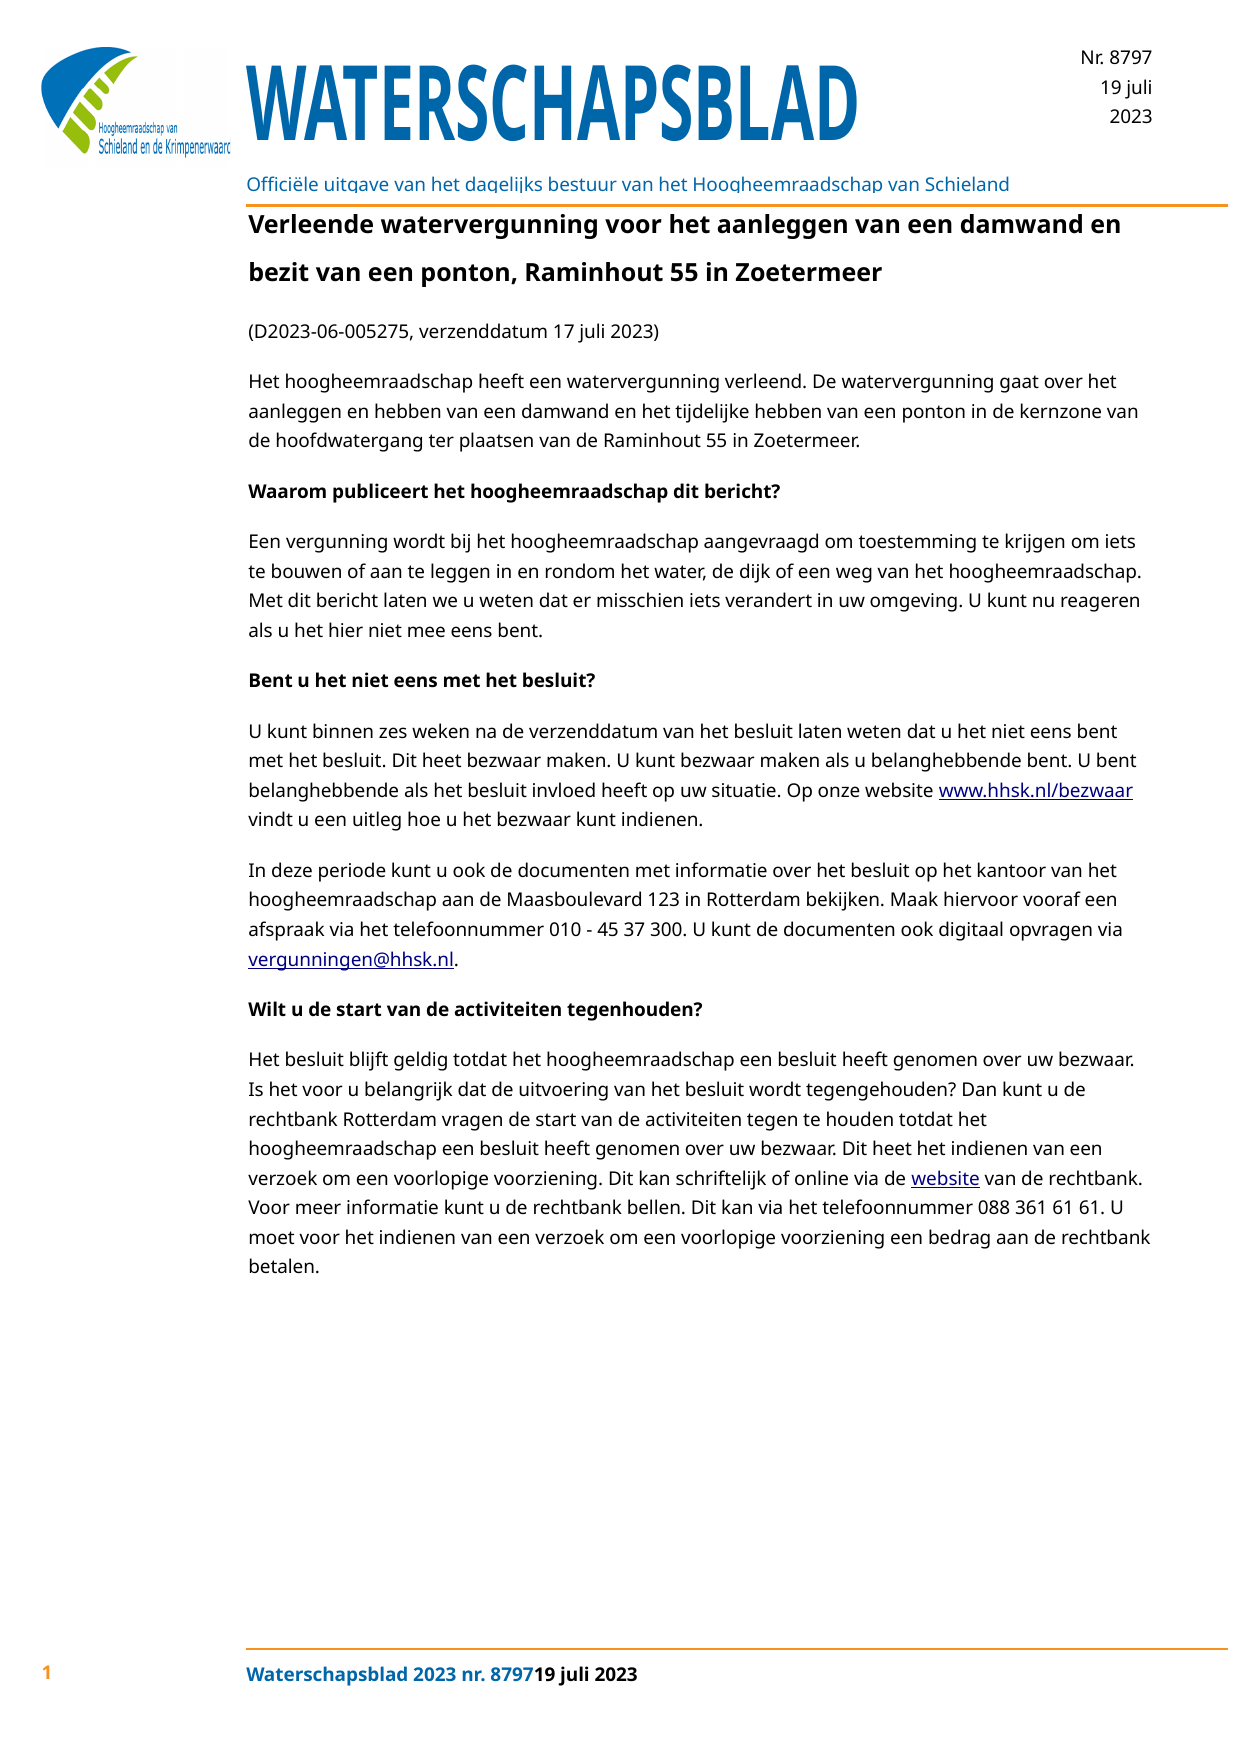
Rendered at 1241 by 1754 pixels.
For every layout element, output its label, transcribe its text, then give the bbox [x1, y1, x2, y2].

text Het besluit blijft geldig totdat het hoogheemraadschap een besluit heeft genomen over uw bezwaar. Is het voor u belangrijk dat de uitvoering van het besluit wordt tegengehouden? Dan kunt u de rechtbank Rotterdam vragen de start van de activiteiten tegen te houden totdat het hoogheemraadschap een besluit heeft genomen over uw bezwaar. Dit heet het indienen van een verzoek om een voorlopige voorziening. Dit kan schriftelijk of online via de website van de rechtbank. Voor meer informatie kunt u de rechtbank bellen. Dit kan via het telefoonnummer 088 361 61 61. U moet voor het indienen van een verzoek om een voorlopige voorziening een bedrag aan de rechtbank betalen. [248, 1047, 1152, 1279]
text (D2023-06-005275, verzenddatum 17 juli 2023) [248, 318, 1152, 344]
text In deze periode kunt u ook de documenten met informatie over het besluit op het kantoor van het hoogheemraadschap aan de Maasboulevard 123 in Rotterdam bekijken. Maak hiervoor vooraf een afspraak via het telefoonnummer 010 - 45 37 300. U kunt de documenten ook digitaal opvragen via vergunningen@hhsk.nl. [248, 857, 1152, 972]
text Wilt u de start van de activiteiten tegenhouden? [248, 996, 1152, 1022]
text Bent u het niet eens met het besluit? [248, 667, 1152, 693]
text Verleende watervergunning voor het aanleggen van een damwand en bezit van een ponton, Raminhout 55 in Zoetermeer [248, 207, 1152, 288]
text Het hoogheemraadschap heeft een watervergunning verleend. De watervergunning gaat over het aanleggen en hebben van een damwand en het tijdelijke hebben van een ponton in de kernzone van de hoofdwatergang ter plaatsen van de Raminhout 55 in Zoetermeer. [248, 368, 1152, 453]
text U kunt binnen zes weken na de verzenddatum van het besluit laten weten dat u het niet eens bent met het besluit. Dit heet bezwaar maken. U kunt bezwaar maken als u belanghebbende bent. U bent belanghebbende als het besluit invloed heeft op uw situatie. Op onze website www.hhsk.nl/bezwaar vindt u een uitleg hoe u het bezwaar kunt indienen. [248, 718, 1152, 832]
text Een vergunning wordt bij het hoogheemraadschap aangevraagd om toestemming te krijgen om iets te bouwen of aan te leggen in en rondom het water, de dijk of een weg van het hoogheemraadschap. Met dit bericht laten we u weten dat er misschien iets verandert in uw omgeving. U kunt nu reageren als u het hier niet mee eens bent. [248, 528, 1152, 643]
text Waarom publiceert het hoogheemraadschap dit bericht? [248, 478, 1152, 504]
picture [41, 47, 231, 172]
